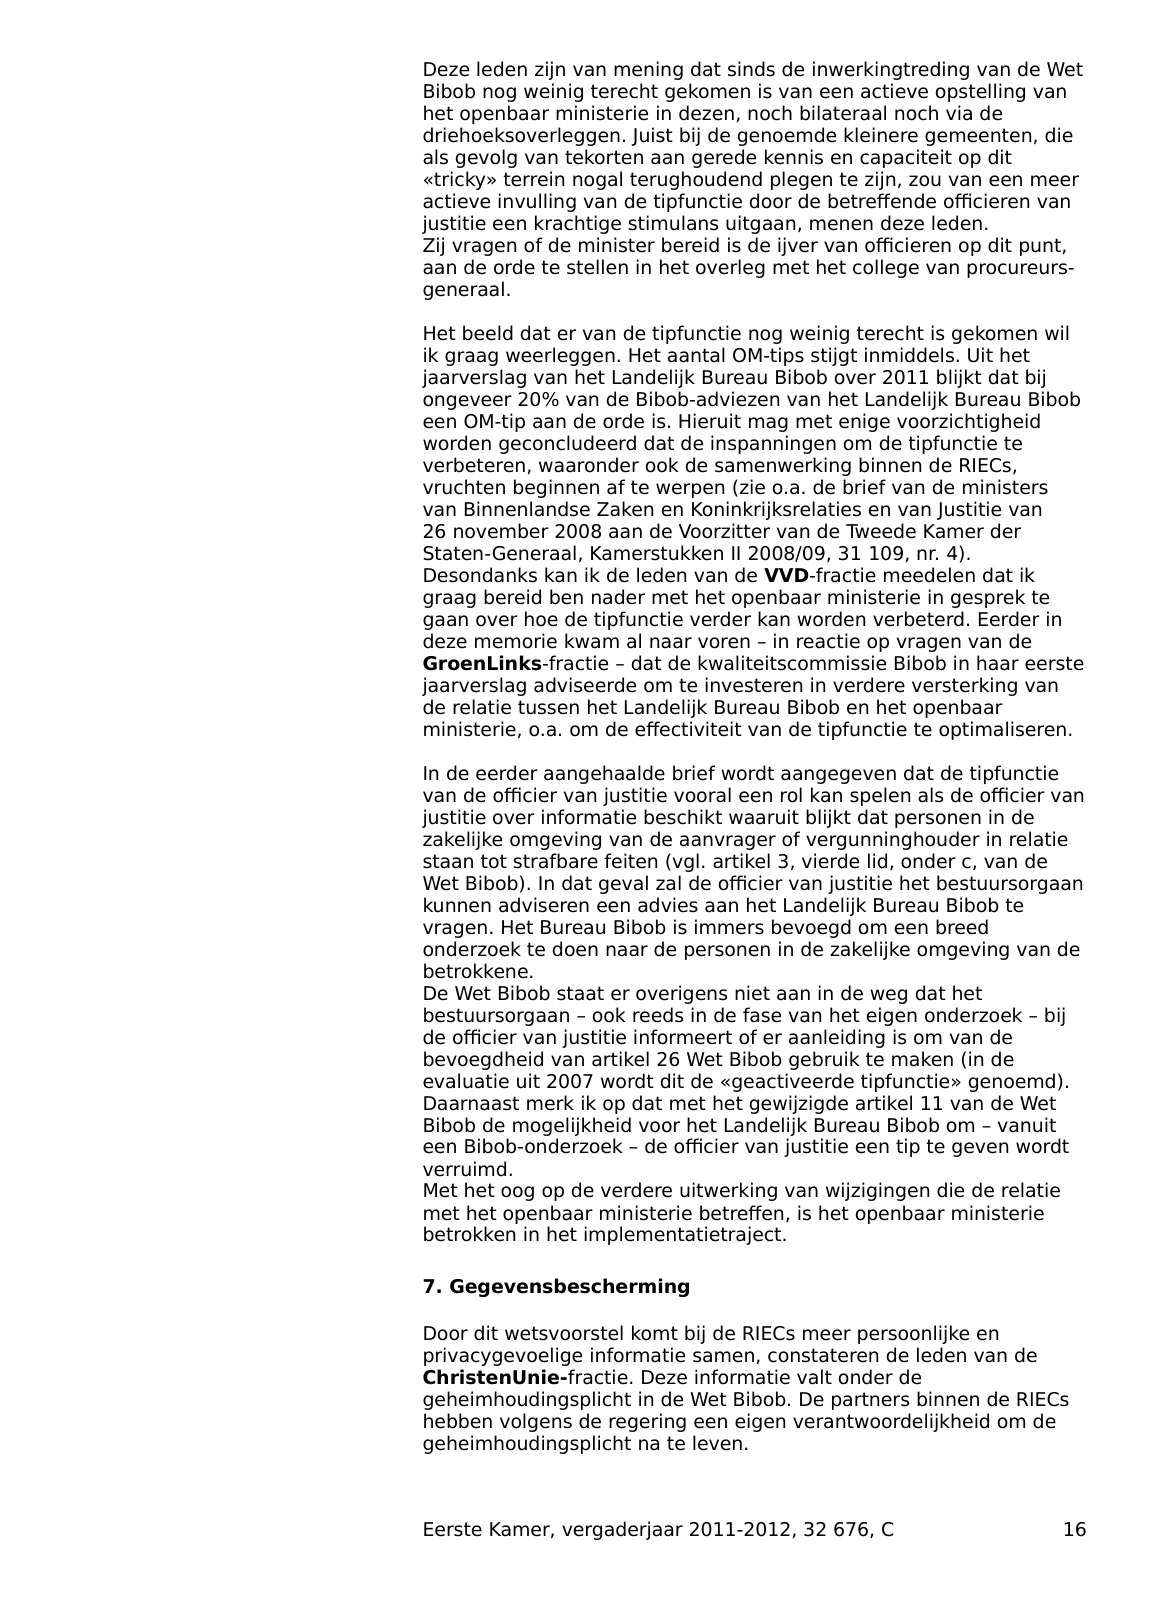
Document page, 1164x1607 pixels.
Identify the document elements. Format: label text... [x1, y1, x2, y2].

text Daarnaast merk ik op dat met het gewijzigde artikel 11 van de Wet Bibob de mogelijkheid voor het Landelijk Bureau Bibob om – vanuit een Bibob-onderzoek – de officier van justitie een tip te geven wordt verruimd. [422, 1092, 1087, 1180]
text Zij vragen of de minister bereid is de ijver van officieren op dit punt, aan de orde te stellen in het overleg met het college van procureurs-generaal. [422, 235, 1087, 301]
subtitle 7. Gegevensbescherming [422, 1276, 1087, 1298]
text Desondanks kan ik de leden van de VVD-fractie meedelen dat ik graag bereid ben nader met het openbaar ministerie in gesprek te gaan over hoe de tipfunctie verder kan worden verbeterd. Eerder in deze memorie kwam al naar voren – in reactie op vragen van de GroenLinks-fractie – dat de kwaliteitscommissie Bibob in haar eerste jaarverslag adviseerde om te investeren in verdere versterking van de relatie tussen het Landelijk Bureau Bibob en het openbaar ministerie, o.a. om de effectiviteit van de tipfunctie te optimaliseren. [422, 565, 1087, 741]
text De Wet Bibob staat er overigens niet aan in de weg dat het bestuursorgaan – ook reeds in de fase van het eigen onderzoek – bij de officier van justitie informeert of er aanleiding is om van de bevoegdheid van artikel 26 Wet Bibob gebruik te maken (in de evaluatie uit 2007 wordt dit de «geactiveerde tipfunctie» genoemd). [422, 983, 1087, 1092]
text In de eerder aangehaalde brief wordt aangegeven dat de tipfunctie van de officier van justitie vooral een rol kan spelen als de officier van justitie over informatie beschikt waaruit blijkt dat personen in de zakelijke omgeving van de aanvrager of vergunninghouder in relatie staan tot strafbare feiten (vgl. artikel 3, vierde lid, onder c, van de Wet Bibob). In dat geval zal de officier van justitie het bestuursorgaan kunnen adviseren een advies aan het Landelijk Bureau Bibob te vragen. Het Bureau Bibob is immers bevoegd om een breed onderzoek te doen naar de personen in de zakelijke omgeving van de betrokkene. [422, 763, 1087, 983]
text Door dit wetsvoorstel komt bij de RIECs meer persoonlijke en privacygevoelige informatie samen, constateren de leden van de ChristenUnie-fractie. Deze informatie valt onder de geheimhoudingsplicht in de Wet Bibob. De partners binnen de RIECs hebben volgens de regering een eigen verantwoordelijkheid om de geheimhoudingsplicht na te leven. [422, 1323, 1087, 1455]
text Met het oog op de verdere uitwerking van wijzigingen die de relatie met het openbaar ministerie betreffen, is het openbaar ministerie betrokken in het implementatietraject. [422, 1180, 1087, 1246]
text Het beeld dat er van de tipfunctie nog weinig terecht is gekomen wil ik graag weerleggen. Het aantal OM-tips stijgt inmiddels. Uit het jaarverslag van het Landelijk Bureau Bibob over 2011 blijkt dat bij ongeveer 20% van de Bibob-adviezen van het Landelijk Bureau Bibob een OM-tip aan de orde is. Hieruit mag met enige voorzichtigheid worden geconcludeerd dat de inspanningen om de tipfunctie te verbeteren, waaronder ook de samenwerking binnen de RIECs, vruchten beginnen af te werpen (zie o.a. de brief van de ministers van Binnenlandse Zaken en Koninkrijksrelaties en van Justitie van 26 november 2008 aan de Voorzitter van de Tweede Kamer der Staten-Generaal, Kamerstukken II 2008/09, 31 109, nr. 4). [422, 323, 1087, 565]
text Deze leden zijn van mening dat sinds de inwerkingtreding van de Wet Bibob nog weinig terecht gekomen is van een actieve opstelling van het openbaar ministerie in dezen, noch bilateraal noch via de driehoeksoverleggen. Juist bij de genoemde kleinere gemeenten, die als gevolg van tekorten aan gerede kennis en capaciteit op dit «tricky» terrein nogal terughoudend plegen te zijn, zou van een meer actieve invulling van de tipfunctie door de betreffende officieren van justitie een krachtige stimulans uitgaan, menen deze leden. [422, 59, 1087, 235]
